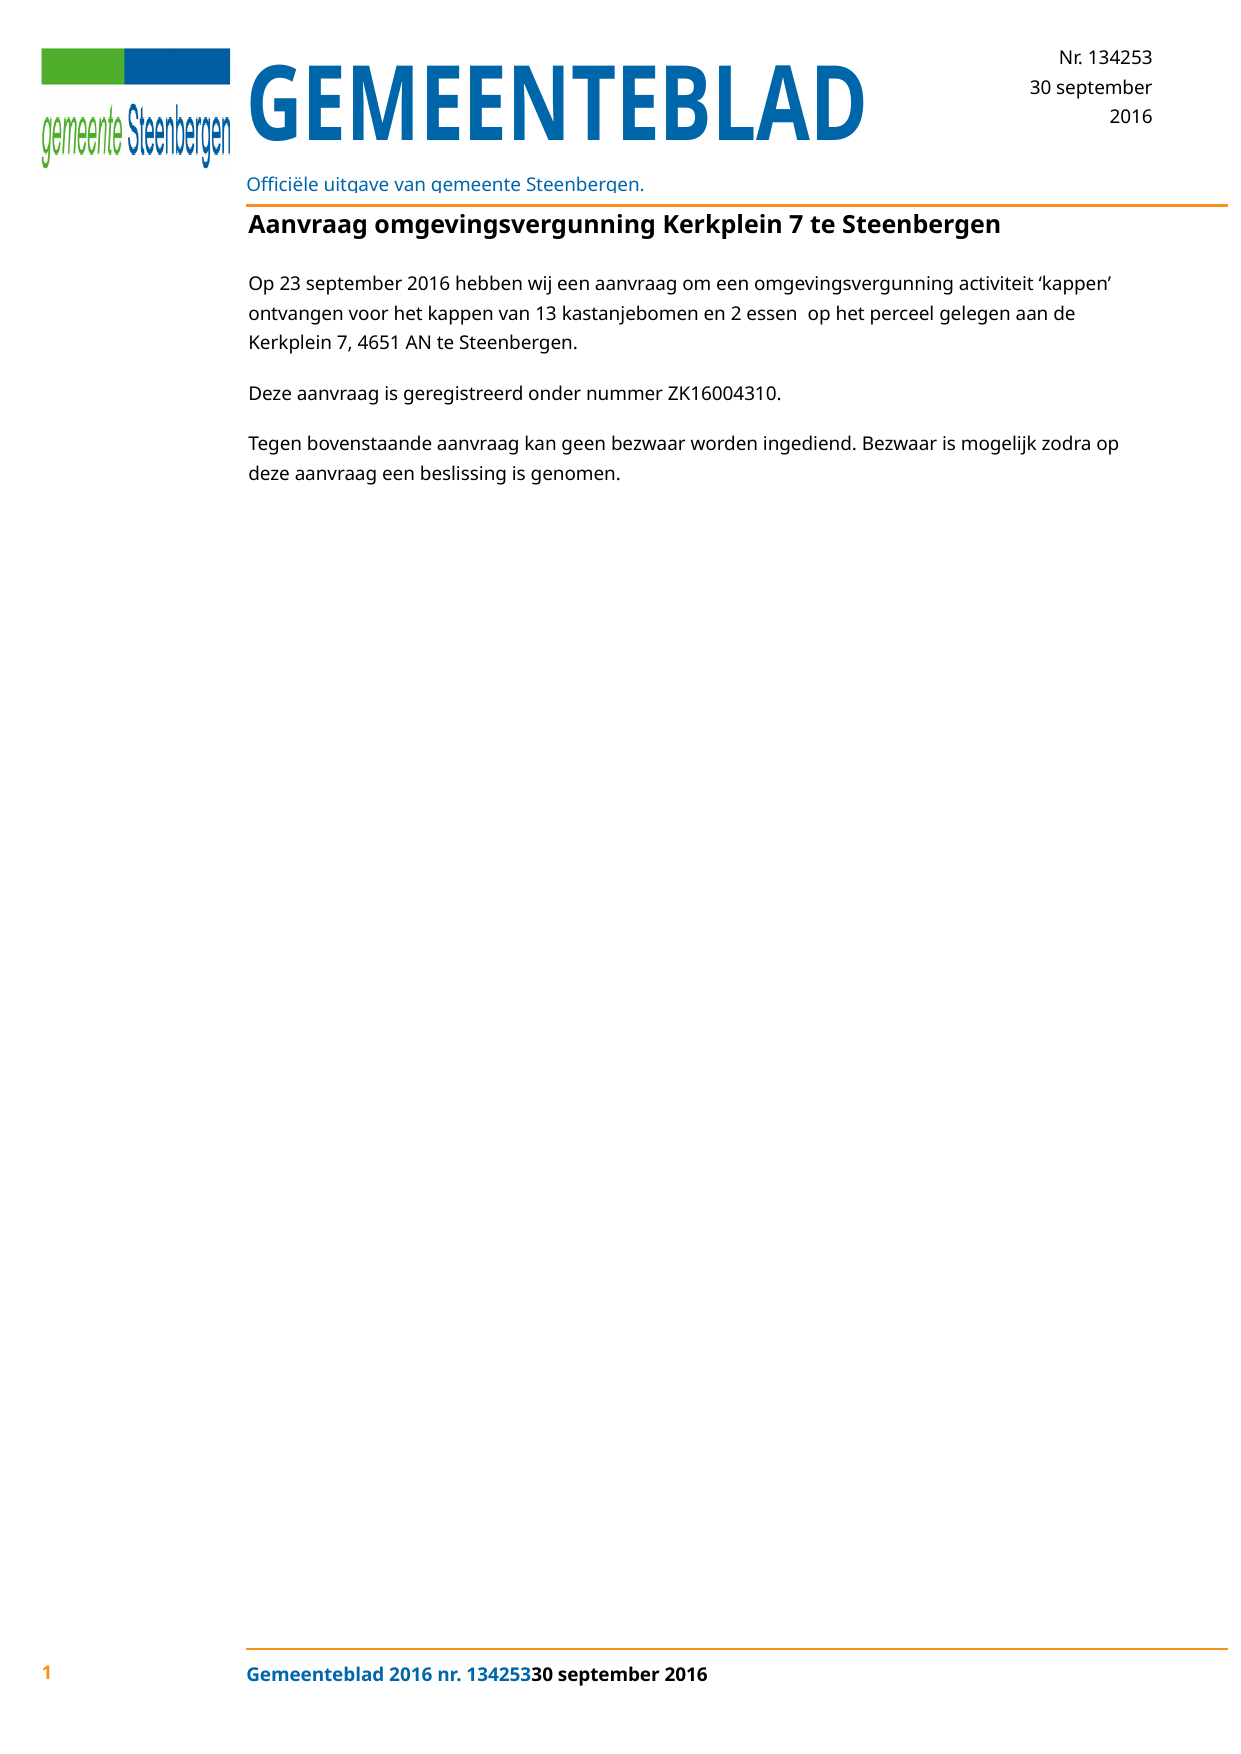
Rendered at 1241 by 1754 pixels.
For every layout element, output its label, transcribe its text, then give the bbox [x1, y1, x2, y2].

text Tegen bovenstaande aanvraag kan geen bezwaar worden ingediend. Bezwaar is mogelijk zodra op deze aanvraag een beslissing is genomen. [248, 430, 1152, 486]
text Deze aanvraag is geregistreerd onder nummer ZK16004310. [248, 380, 1152, 406]
picture [41, 47, 231, 172]
text Op 23 september 2016 hebben wij een aanvraag om een omgevingsvergunning activiteit ‘kappen’ ontvangen voor het kappen van 13 kastanjebomen en 2 essen op het perceel gelegen aan de Kerkplein 7, 4651 AN te Steenbergen. [248, 270, 1152, 355]
text Aanvraag omgevingsvergunning Kerkplein 7 te Steenbergen [248, 207, 1152, 241]
